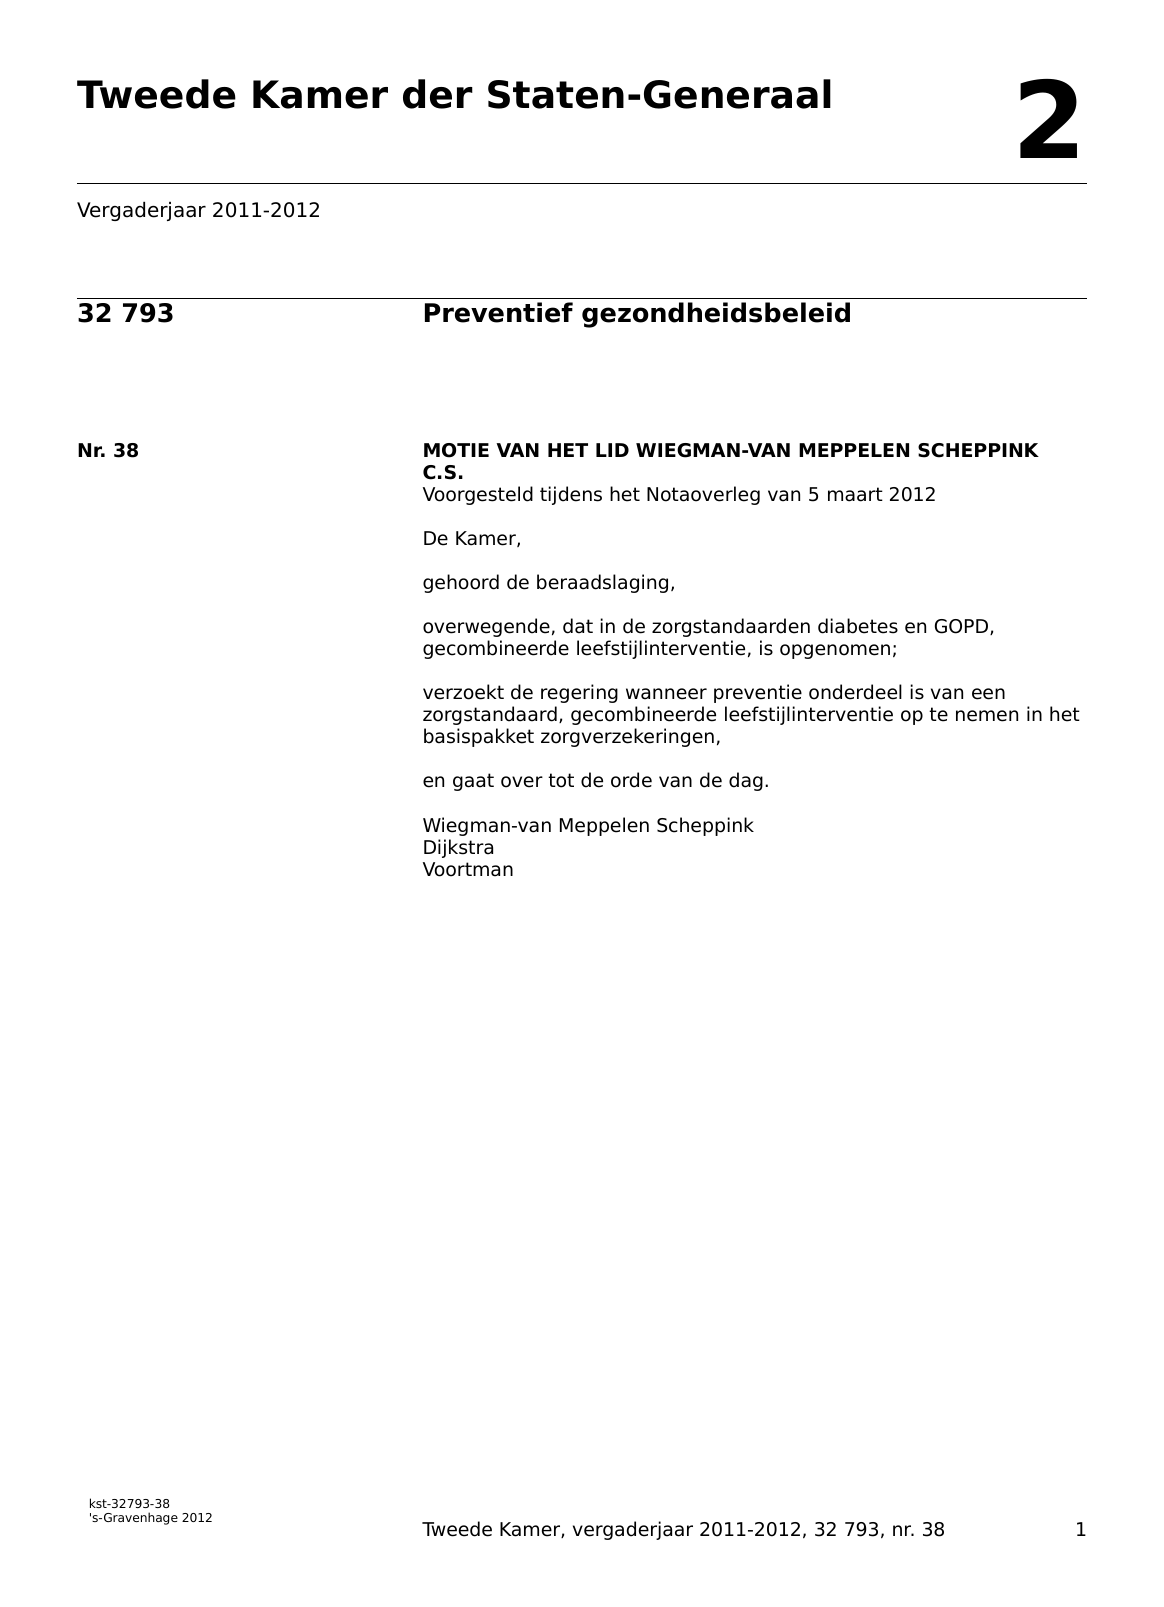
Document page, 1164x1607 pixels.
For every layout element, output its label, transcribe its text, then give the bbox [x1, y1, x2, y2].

subtitle 32 793 Preventief gezondheidsbeleid [77, 299, 1087, 329]
text 's-Gravenhage 2012 [88, 1511, 323, 1525]
text overwegende, dat in de zorgstandaarden diabetes en GOPD, gecombineerde leefstijlinterventie, is opgenomen; [422, 616, 1087, 660]
text en gaat over tot de orde van de dag. [422, 770, 1087, 792]
text Voortman [422, 858, 1087, 881]
text Dijkstra [422, 837, 1087, 858]
text De Kamer, [422, 528, 1087, 550]
table_cell Vergaderjaar 2011-2012 [77, 184, 1087, 298]
text Voorgesteld tijdens het Notaoverleg van 5 maart 2012 [422, 484, 1087, 506]
text Wiegman-van Meppelen Scheppink [422, 814, 1087, 837]
table_header Tweede Kamer der Staten-Generaal [77, 59, 886, 183]
text verzoekt de regering wanneer preventie onderdeel is van een zorgstandaard, gecombineerde leefstijlinterventie op te nemen in het basispakket zorgverzekeringen, [422, 682, 1087, 748]
text kst-32793-38 [88, 1497, 323, 1511]
table_header 2 [886, 59, 1087, 183]
text gehoord de beraadslaging, [422, 572, 1087, 594]
subtitle Nr. 38 MOTIE VAN HET LID WIEGMAN-VAN MEPPELEN SCHEPPINK C.S. [77, 440, 1087, 484]
